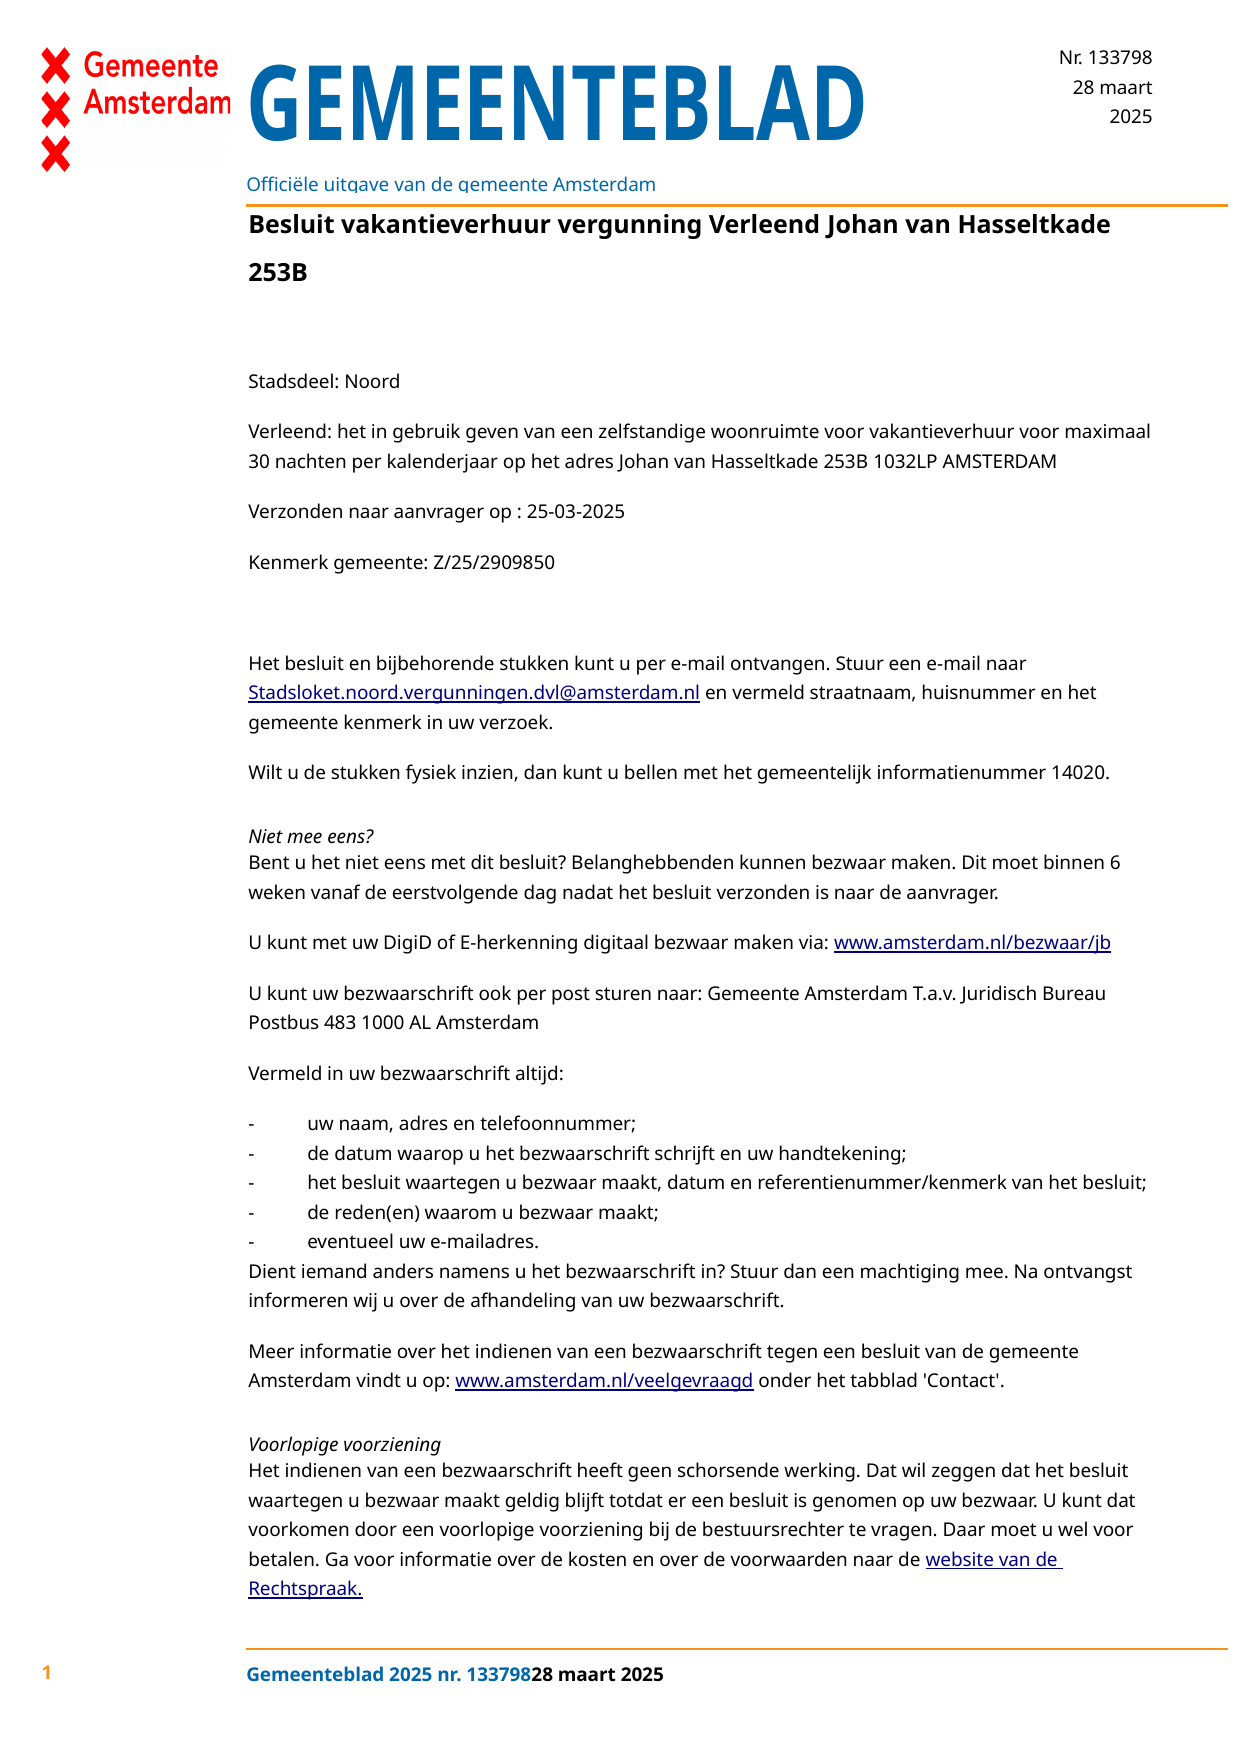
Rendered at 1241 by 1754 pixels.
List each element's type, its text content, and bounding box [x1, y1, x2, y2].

list uw naam, adres en telefoonnummer; [248, 1110, 1152, 1136]
text Dient iemand anders namens u het bezwaarschrift in? Stuur dan een machtiging mee. Na ontvangst informeren wij u over de afhandeling van uw bezwaarschrift. [248, 1258, 1152, 1313]
text Het indienen van een bezwaarschrift heeft geen schorsende werking. Dat wil zeggen dat het besluit waartegen u bezwaar maakt geldig blijft totdat er een besluit is genomen op uw bezwaar. U kunt dat voorkomen door een voorlopige voorziening bij de bestuursrechter te vragen. Daar moet u wel voor betalen. Ga voor informatie over de kosten en over de voorwaarden naar de website van de Rechtspraak. [248, 1457, 1152, 1601]
text Wilt u de stukken fysiek inzien, dan kunt u bellen met het gemeentelijk informatienummer 14020. [248, 759, 1152, 785]
list de reden(en) waarom u bezwaar maakt; [248, 1199, 1152, 1224]
text Stadsdeel: Noord [248, 368, 1152, 394]
picture [41, 47, 231, 172]
text Niet mee eens? [248, 823, 1152, 849]
list de datum waarop u het bezwaarschrift schrijft en uw handtekening; [248, 1140, 1152, 1165]
text Voorlopige voorziening [248, 1432, 1152, 1457]
text Het besluit en bijbehorende stukken kunt u per e-mail ontvangen. Stuur een e-mail naar Stadsloket.noord.vergunningen.dvl@amsterdam.nl en vermeld straatnaam, huisnummer en het gemeente kenmerk in uw verzoek. [248, 650, 1152, 735]
text U kunt uw bezwaarschrift ook per post sturen naar: Gemeente Amsterdam T.a.v. Juridisch Bureau Postbus 483 1000 AL Amsterdam [248, 980, 1152, 1035]
list het besluit waartegen u bezwaar maakt, datum en referentienummer/kenmerk van het besluit; [248, 1169, 1152, 1195]
list eventueel uw e-mailadres. [248, 1228, 1152, 1254]
text U kunt met uw DigiD of E-herkenning digitaal bezwaar maken via: www.amsterdam.nl/bezwaar/jb [248, 929, 1152, 955]
text Besluit vakantieverhuur vergunning Verleend Johan van Hasseltkade 253B [248, 207, 1152, 288]
text Verzonden naar aanvrager op : 25-03-2025 [248, 499, 1152, 524]
text Verleend: het in gebruik geven van een zelfstandige woonruimte voor vakantieverhuur voor maximaal 30 nachten per kalenderjaar op het adres Johan van Hasseltkade 253B 1032LP AMSTERDAM [248, 419, 1152, 474]
text Kenmerk gemeente: Z/25/2909850 [248, 549, 1152, 575]
text Meer informatie over het indienen van een bezwaarschrift tegen een besluit van de gemeente Amsterdam vindt u op: www.amsterdam.nl/veelgevraagd onder het tabblad 'Contact'. [248, 1338, 1152, 1393]
text Vermeld in uw bezwaarschrift altijd: [248, 1060, 1152, 1085]
text Bent u het niet eens met dit besluit? Belanghebbenden kunnen bezwaar maken. Dit moet binnen 6 weken vanaf de eerstvolgende dag nadat het besluit verzonden is naar de aanvrager. [248, 849, 1152, 904]
